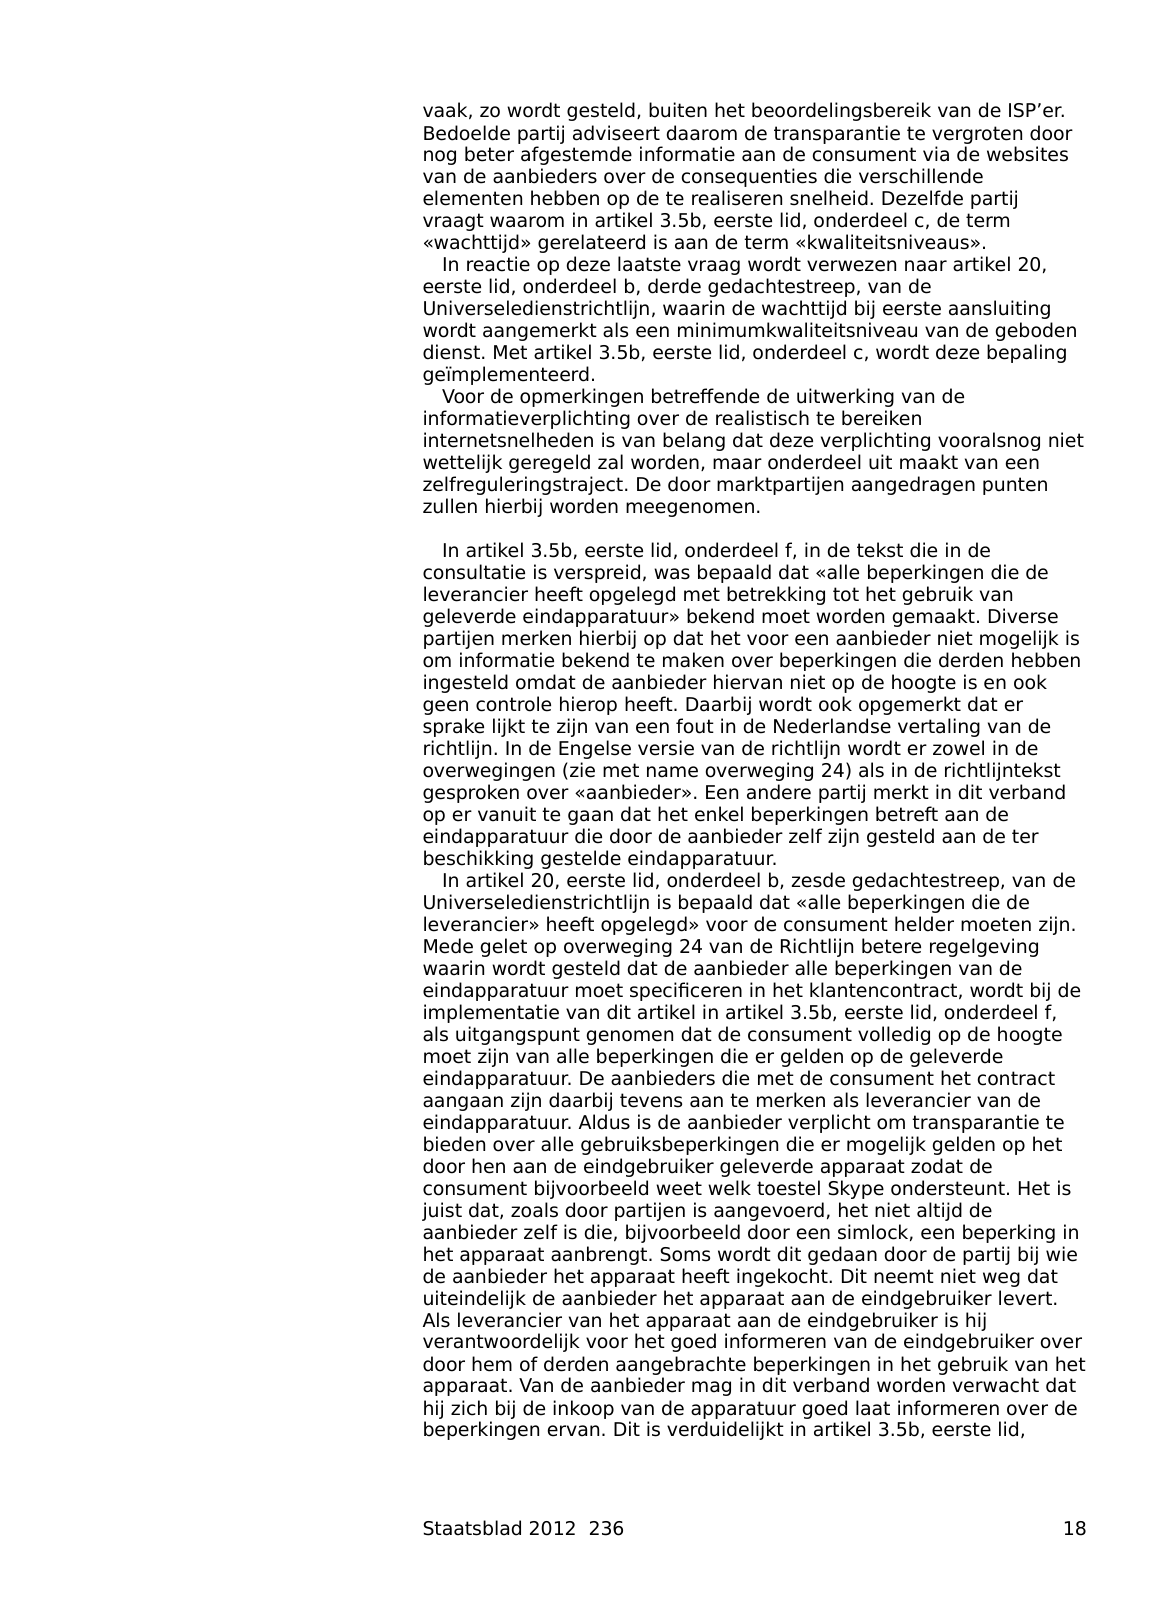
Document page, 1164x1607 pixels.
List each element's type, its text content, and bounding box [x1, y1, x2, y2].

text vaak, zo wordt gesteld, buiten het beoordelingsbereik van de ISP’er. Bedoelde partij adviseert daarom de transparantie te vergroten door nog beter afgestemde informatie aan de consument via de websites van de aanbieders over de consequenties die verschillende elementen hebben op de te realiseren snelheid. Dezelfde partij vraagt waarom in artikel 3.5b, eerste lid, onderdeel c, de term «wachttijd» gerelateerd is aan de term «kwaliteitsniveaus». [422, 100, 1087, 254]
text In artikel 3.5b, eerste lid, onderdeel f, in de tekst die in de consultatie is verspreid, was bepaald dat «alle beperkingen die de leverancier heeft opgelegd met betrekking tot het gebruik van geleverde eindapparatuur» bekend moet worden gemaakt. Diverse partijen merken hierbij op dat het voor een aanbieder niet mogelijk is om informatie bekend te maken over beperkingen die derden hebben ingesteld omdat de aanbieder hiervan niet op de hoogte is en ook geen controle hierop heeft. Daarbij wordt ook opgemerkt dat er sprake lijkt te zijn van een fout in de Nederlandse vertaling van de richtlijn. In de Engelse versie van de richtlijn wordt er zowel in de overwegingen (zie met name overweging 24) als in de richtlijntekst gesproken over «aanbieder». Een andere partij merkt in dit verband op er vanuit te gaan dat het enkel beperkingen betreft aan de eindapparatuur die door de aanbieder zelf zijn gesteld aan de ter beschikking gestelde eindapparatuur. [422, 540, 1087, 870]
text In artikel 20, eerste lid, onderdeel b, zesde gedachtestreep, van de Universeledienstrichtlijn is bepaald dat «alle beperkingen die de leverancier» heeft opgelegd» voor de consument helder moeten zijn. Mede gelet op overweging 24 van de Richtlijn betere regelgeving waarin wordt gesteld dat de aanbieder alle beperkingen van de eindapparatuur moet specificeren in het klantencontract, wordt bij de implementatie van dit artikel in artikel 3.5b, eerste lid, onderdeel f, als uitgangspunt genomen dat de consument volledig op de hoogte moet zijn van alle beperkingen die er gelden op de geleverde eindapparatuur. De aanbieders die met de consument het contract aangaan zijn daarbij tevens aan te merken als leverancier van de eindapparatuur. Aldus is de aanbieder verplicht om transparantie te bieden over alle gebruiksbeperkingen die er mogelijk gelden op het door hen aan de eindgebruiker geleverde apparaat zodat de consument bijvoorbeeld weet welk toestel Skype ondersteunt. Het is juist dat, zoals door partijen is aangevoerd, het niet altijd de aanbieder zelf is die, bijvoorbeeld door een simlock, een beperking in het apparaat aanbrengt. Soms wordt dit gedaan door de partij bij wie de aanbieder het apparaat heeft ingekocht. Dit neemt niet weg dat uiteindelijk de aanbieder het apparaat aan de eindgebruiker levert. Als leverancier van het apparaat aan de eindgebruiker is hij verantwoordelijk voor het goed informeren van de eindgebruiker over door hem of derden aangebrachte beperkingen in het gebruik van het apparaat. Van de aanbieder mag in dit verband worden verwacht dat hij zich bij de inkoop van de apparatuur goed laat informeren over de beperkingen ervan. Dit is verduidelijkt in artikel 3.5b, eerste lid, [422, 870, 1087, 1441]
text In reactie op deze laatste vraag wordt verwezen naar artikel 20, eerste lid, onderdeel b, derde gedachtestreep, van de Universeledienstrichtlijn, waarin de wachttijd bij eerste aansluiting wordt aangemerkt als een minimumkwaliteitsniveau van de geboden dienst. Met artikel 3.5b, eerste lid, onderdeel c, wordt deze bepaling geïmplementeerd. [422, 254, 1087, 386]
text Voor de opmerkingen betreffende de uitwerking van de informatieverplichting over de realistisch te bereiken internetsnelheden is van belang dat deze verplichting vooralsnog niet wettelijk geregeld zal worden, maar onderdeel uit maakt van een zelfreguleringstraject. De door marktpartijen aangedragen punten zullen hierbij worden meegenomen. [422, 386, 1087, 518]
